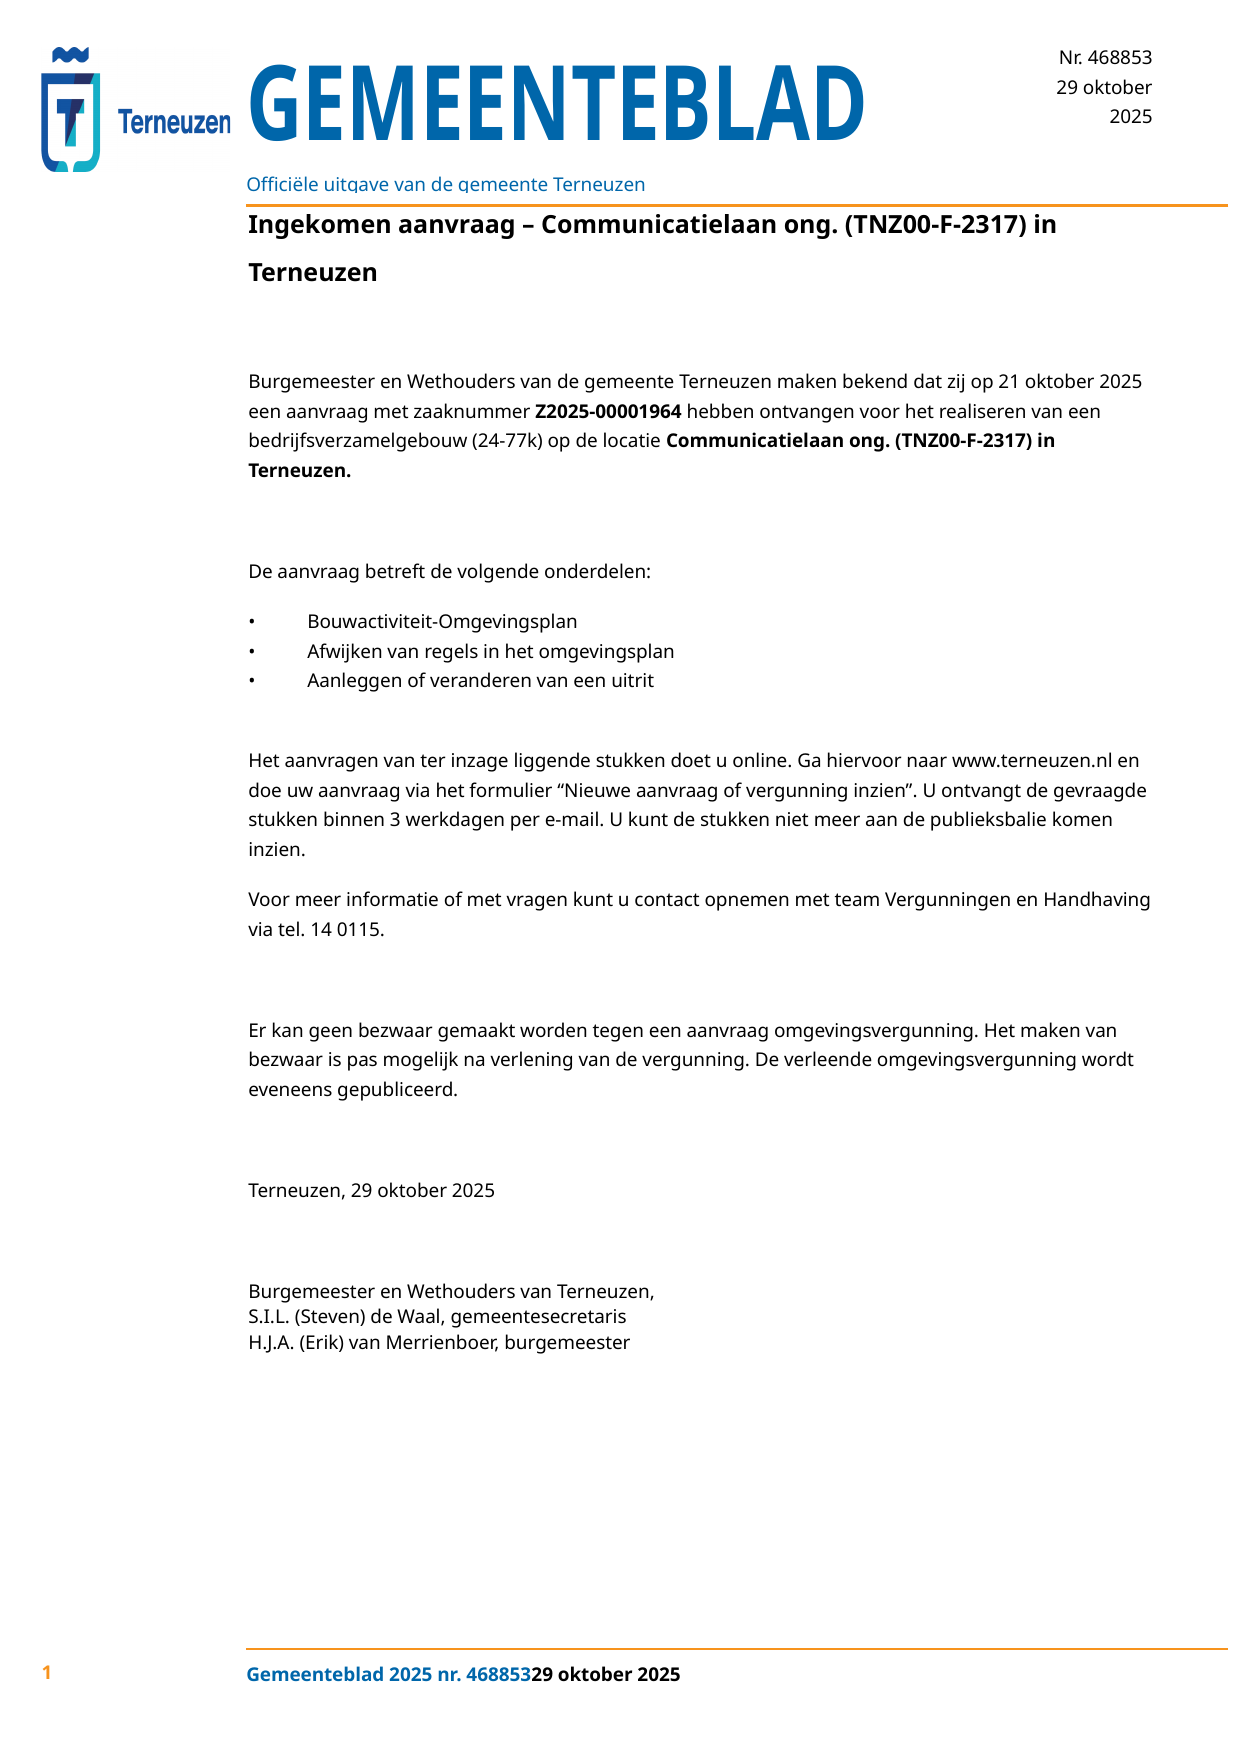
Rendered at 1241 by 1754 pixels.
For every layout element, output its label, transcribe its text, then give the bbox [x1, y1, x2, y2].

text Voor meer informatie of met vragen kunt u contact opnemen met team Vergunningen en Handhaving via tel. 14 0115. [248, 887, 1152, 942]
list Aanleggen of veranderen van een uitrit [248, 667, 1152, 693]
table_cell [626, 1355, 1152, 1381]
text Terneuzen, 29 oktober 2025 [248, 1177, 1152, 1203]
list Bouwactiviteit-Omgevingsplan [248, 608, 1152, 634]
text Het aanvragen van ter inzage liggende stukken doet u online. Ga hiervoor naar www.terneuzen.nl en doe uw aanvraag via het formulier “Nieuwe aanvraag of vergunning inzien”. U ontvangt de gevraagde stukken binnen 3 werkdagen per e-mail. U kunt de stukken niet meer aan de publieksbalie komen inzien. [248, 747, 1152, 862]
text Er kan geen bezwaar gemaakt worden tegen een aanvraag omgevingsvergunning. Het maken van bezwaar is pas mogelijk na verlening van de vergunning. De verleende omgevingsvergunning wordt eveneens gepubliceerd. [248, 1017, 1152, 1102]
text De aanvraag betreft de volgende onderdelen: [248, 558, 1152, 584]
list Afwijken van regels in het omgevingsplan [248, 638, 1152, 664]
text Ingekomen aanvraag – Communicatielaan ong. (TNZ00-F-2317) in Terneuzen [248, 207, 1152, 288]
text Burgemeester en Wethouders van de gemeente Terneuzen maken bekend dat zij op 21 oktober 2025 een aanvraag met zaaknummer Z2025-00001964 hebben ontvangen voor het realiseren van een bedrijfsverzamelgebouw (24-77k) op de locatie Communicatielaan ong. (TNZ00-F-2317) in Terneuzen. [248, 368, 1152, 483]
table_header Burgemeester en Wethouders van Terneuzen, [248, 1278, 1152, 1304]
table_cell H.J.A. (Erik) van Merrienboer, burgemeester [248, 1330, 1152, 1355]
table_cell [248, 1355, 626, 1381]
picture [41, 47, 231, 172]
table_cell [815, 1304, 1152, 1329]
table_cell S.I.L. (Steven) de Waal, gemeentesecretaris [248, 1304, 815, 1329]
